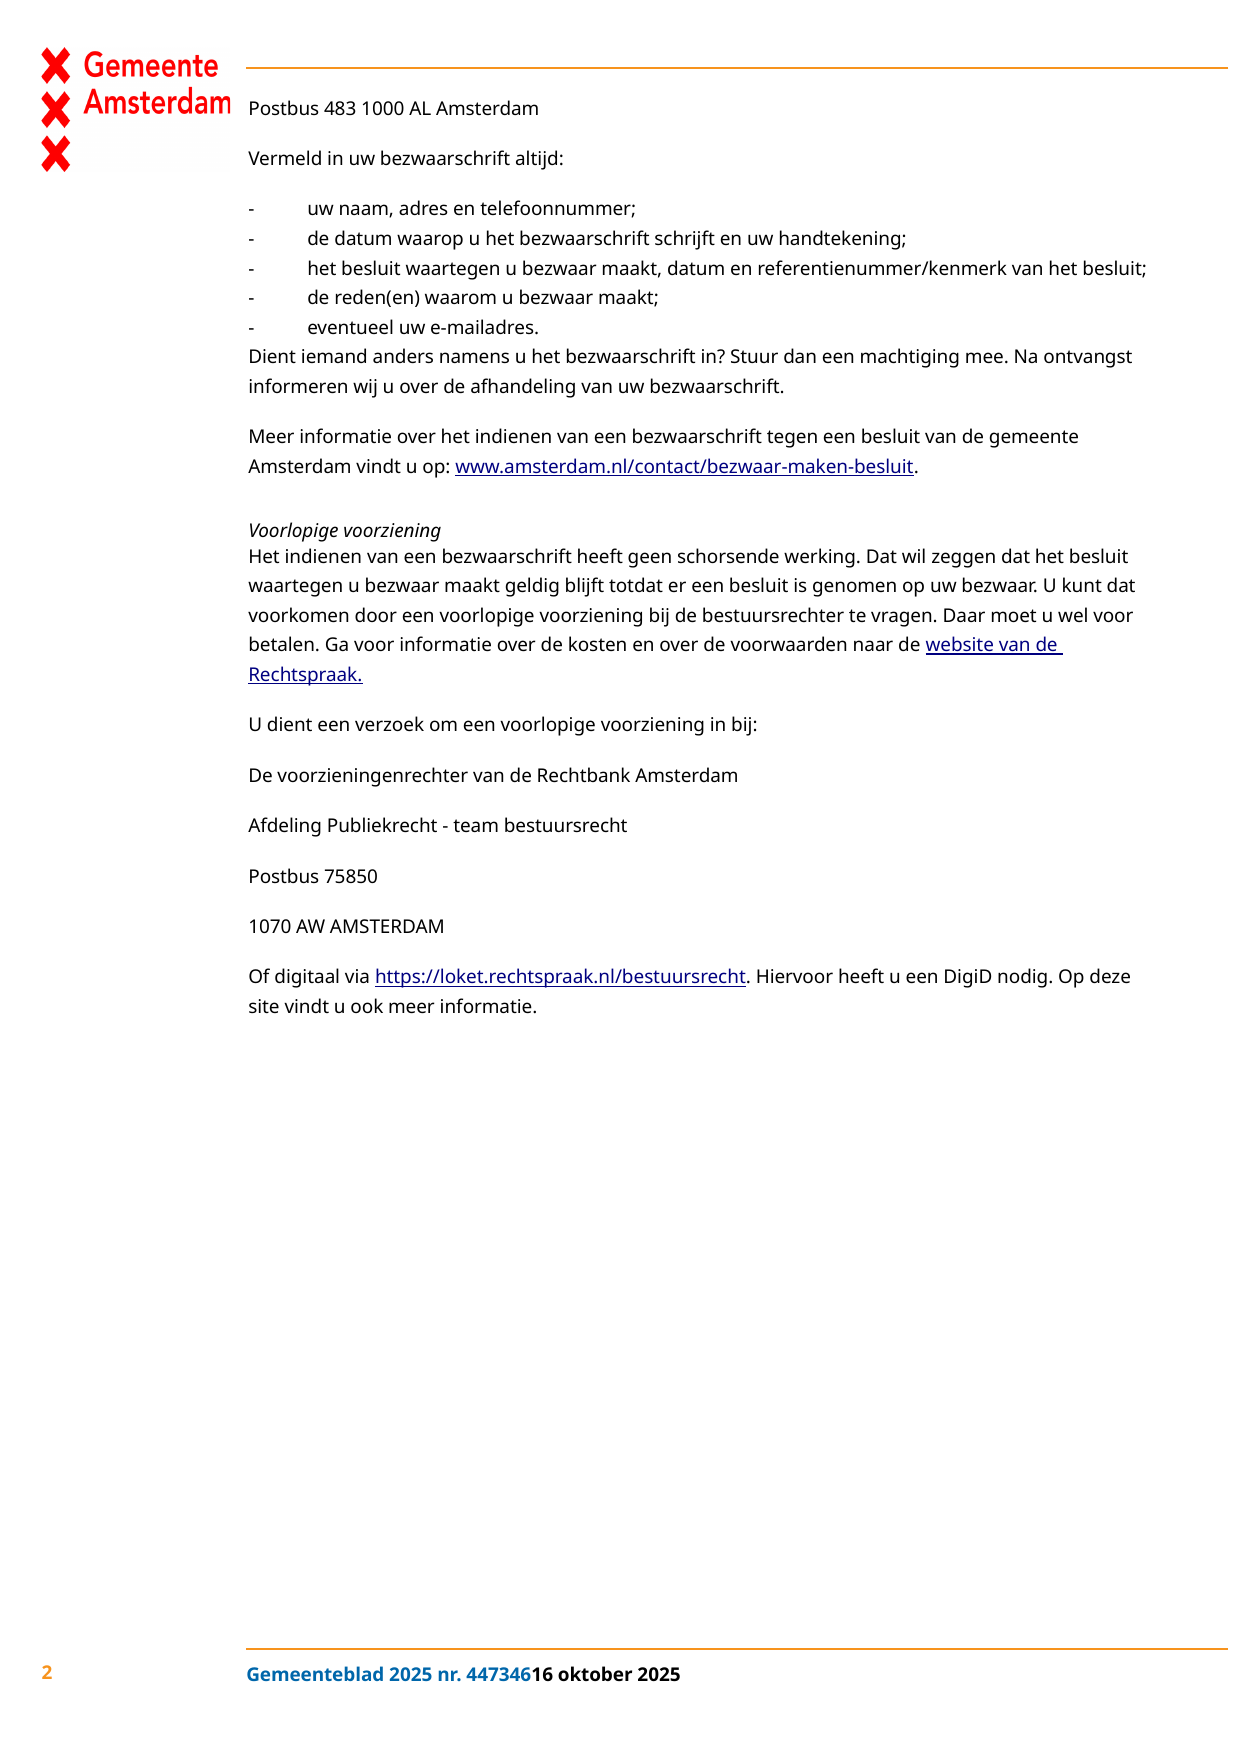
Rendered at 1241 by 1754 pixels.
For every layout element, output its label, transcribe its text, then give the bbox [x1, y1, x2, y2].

text Afdeling Publiekrecht - team bestuursrecht [248, 812, 1152, 838]
picture [41, 47, 231, 172]
list de reden(en) waarom u bezwaar maakt; [248, 284, 1152, 310]
text Meer informatie over het indienen van een bezwaarschrift tegen een besluit van de gemeente Amsterdam vindt u op: www.amsterdam.nl/contact/bezwaar-maken-besluit. [248, 423, 1152, 479]
text U dient een verzoek om een voorlopige voorziening in bij: [248, 712, 1152, 737]
list het besluit waartegen u bezwaar maakt, datum en referentienummer/kenmerk van het besluit; [248, 255, 1152, 281]
text Vermeld in uw bezwaarschrift altijd: [248, 145, 1152, 171]
list eventueel uw e-mailadres. [248, 314, 1152, 340]
text Of digitaal via https://loket.rechtspraak.nl/bestuursrecht. Hiervoor heeft u een DigiD nodig. Op deze site vindt u ook meer informatie. [248, 964, 1152, 1019]
text De voorzieningenrechter van de Rechtbank Amsterdam [248, 762, 1152, 788]
text Het indienen van een bezwaarschrift heeft geen schorsende werking. Dat wil zeggen dat het besluit waartegen u bezwaar maakt geldig blijft totdat er een besluit is genomen op uw bezwaar. U kunt dat voorkomen door een voorlopige voorziening bij de bestuursrechter te vragen. Daar moet u wel voor betalen. Ga voor informatie over de kosten en over de voorwaarden naar de website van de Rechtspraak. [248, 543, 1152, 687]
text Postbus 483 1000 AL Amsterdam [248, 95, 1152, 121]
list uw naam, adres en telefoonnummer; [248, 196, 1152, 221]
text Dient iemand anders namens u het bezwaarschrift in? Stuur dan een machtiging mee. Na ontvangst informeren wij u over de afhandeling van uw bezwaarschrift. [248, 343, 1152, 399]
text Postbus 75850 [248, 863, 1152, 888]
text 1070 AW AMSTERDAM [248, 913, 1152, 939]
list de datum waarop u het bezwaarschrift schrijft en uw handtekening; [248, 225, 1152, 251]
text Voorlopige voorziening [248, 517, 1152, 543]
